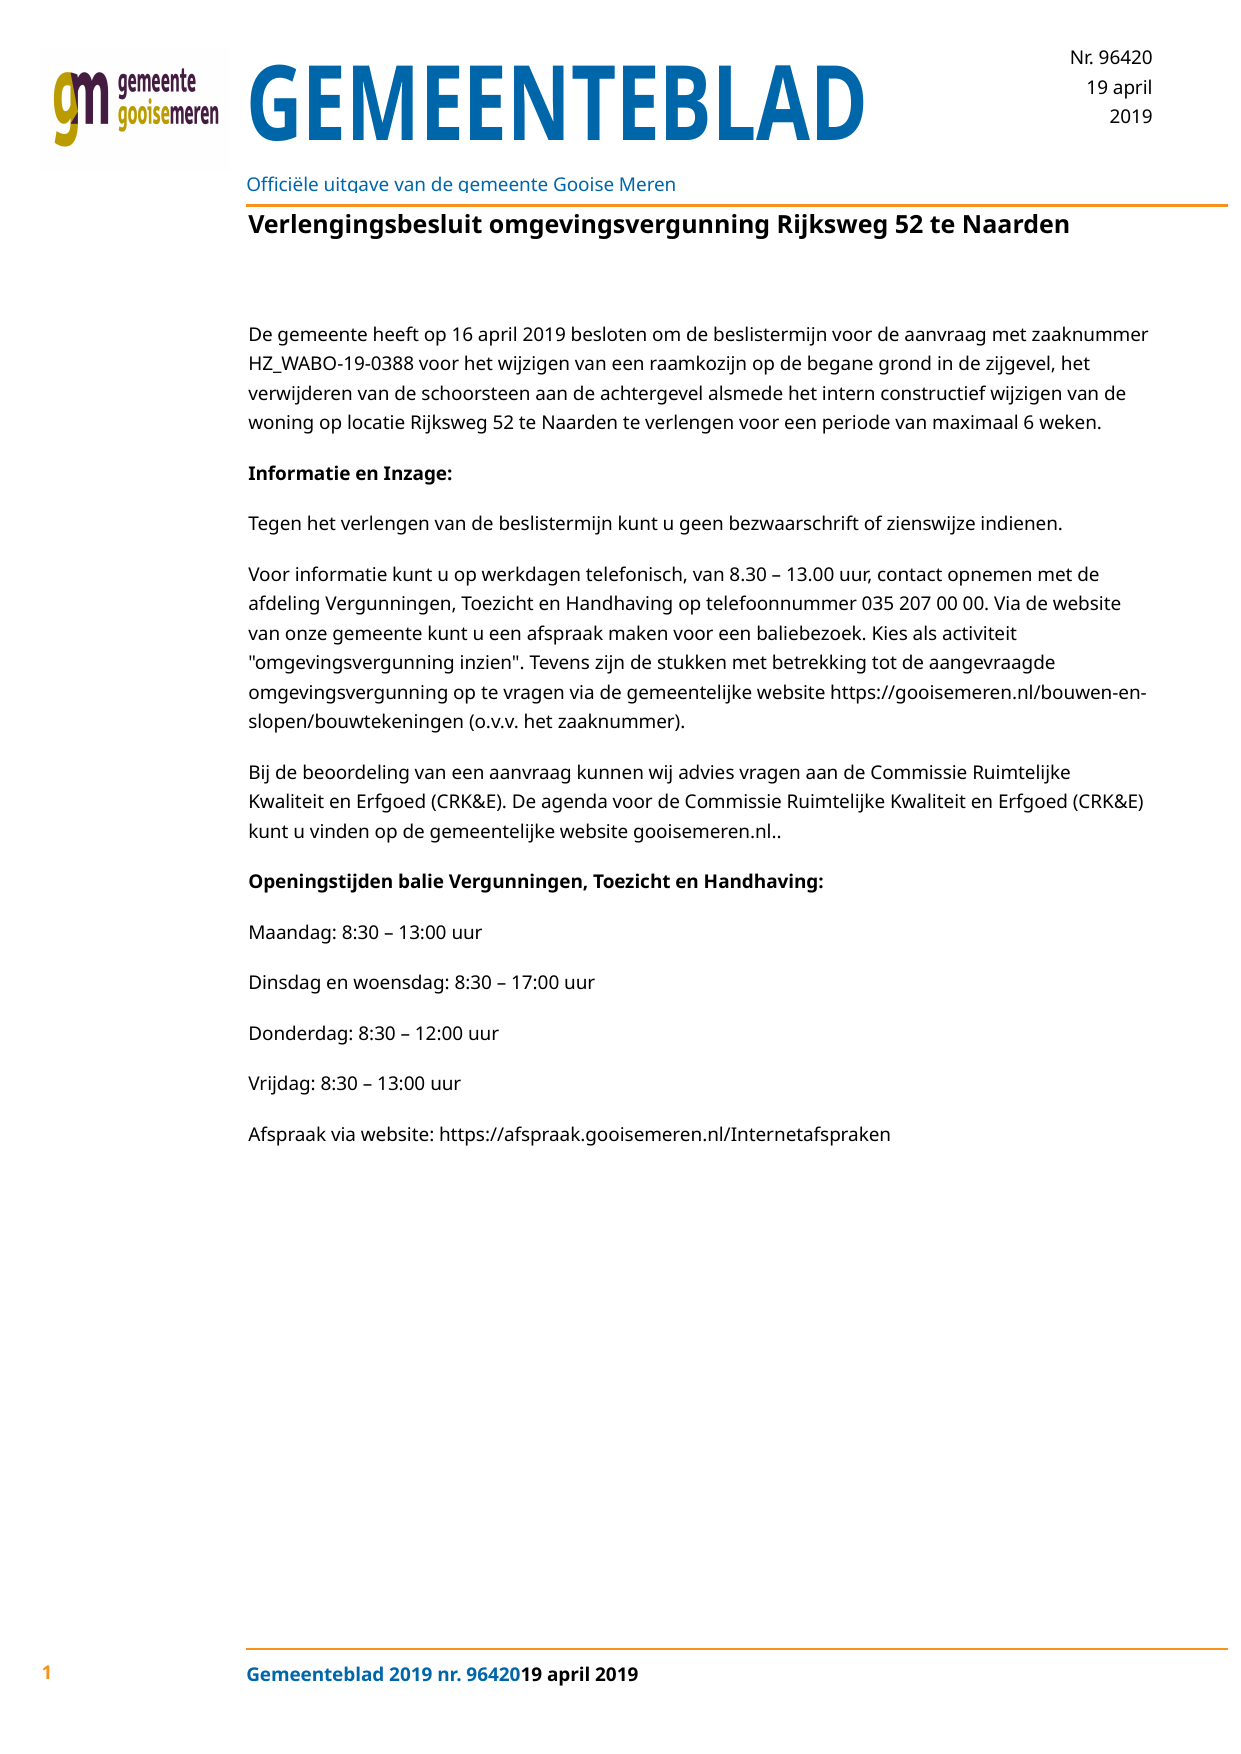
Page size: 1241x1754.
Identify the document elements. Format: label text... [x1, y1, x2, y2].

text De gemeente heeft op 16 april 2019 besloten om de beslistermijn voor de aanvraag met zaaknummer HZ_WABO-19-0388 voor het wijzigen van een raamkozijn op de begane grond in de zijgevel, het verwijderen van de schoorsteen aan de achtergevel alsmede het intern constructief wijzigen van de woning op locatie Rijksweg 52 te Naarden te verlengen voor een periode van maximaal 6 weken. [248, 321, 1152, 435]
text Voor informatie kunt u op werkdagen telefonisch, van 8.30 – 13.00 uur, contact opnemen met de afdeling Vergunningen, Toezicht en Handhaving op telefoonnummer 035 207 00 00. Via de website van onze gemeente kunt u een afspraak maken voor een baliebezoek. Kies als activiteit "omgevingsvergunning inzien". Tevens zijn de stukken met betrekking tot de aangevraagde omgevingsvergunning op te vragen via de gemeentelijke website https://gooisemeren.nl/bouwen-en-slopen/bouwtekeningen (o.v.v. het zaaknummer). [248, 561, 1152, 734]
text Vrijdag: 8:30 – 13:00 uur [248, 1070, 1152, 1096]
text Donderdag: 8:30 – 12:00 uur [248, 1020, 1152, 1046]
picture [41, 47, 231, 172]
text Maandag: 8:30 – 13:00 uur [248, 919, 1152, 945]
text Openingstijden balie Vergunningen, Toezicht en Handhaving: [248, 869, 1152, 894]
text Tegen het verlengen van de beslistermijn kunt u geen bezwaarschrift of zienswijze indienen. [248, 510, 1152, 536]
text Verlengingsbesluit omgevingsvergunning Rijksweg 52 te Naarden [248, 207, 1152, 241]
text Bij de beoordeling van een aanvraag kunnen wij advies vragen aan de Commissie Ruimtelijke Kwaliteit en Erfgoed (CRK&E). De agenda voor de Commissie Ruimtelijke Kwaliteit en Erfgoed (CRK&E) kunt u vinden op de gemeentelijke website gooisemeren.nl.. [248, 759, 1152, 844]
text Dinsdag en woensdag: 8:30 – 17:00 uur [248, 969, 1152, 995]
text Afspraak via website: https://afspraak.gooisemeren.nl/Internetafspraken [248, 1121, 1152, 1146]
text Informatie en Inzage: [248, 460, 1152, 486]
